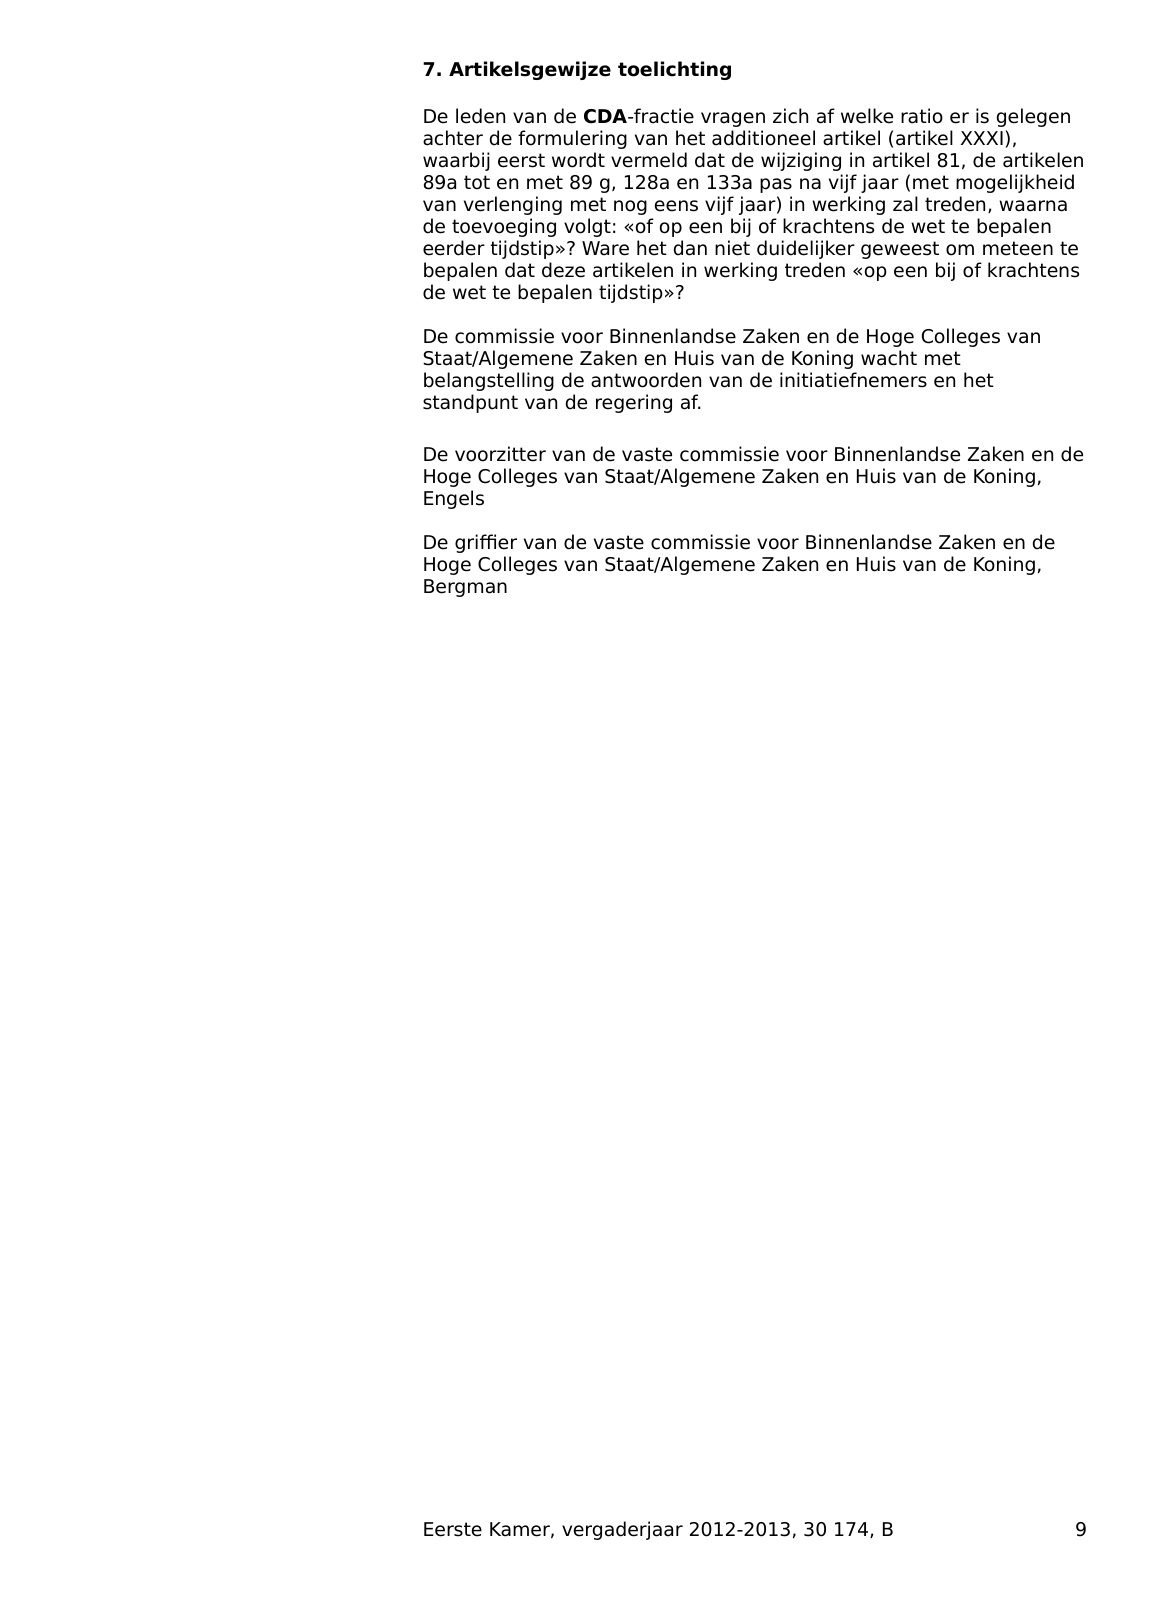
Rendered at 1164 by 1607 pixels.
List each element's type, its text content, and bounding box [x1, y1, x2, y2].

text De leden van de CDA-fractie vragen zich af welke ratio er is gelegen achter de formulering van het additioneel artikel (artikel XXXI), waarbij eerst wordt vermeld dat de wijziging in artikel 81, de artikelen 89a tot en met 89 g, 128a en 133a pas na vijf jaar (met mogelijkheid van verlenging met nog eens vijf jaar) in werking zal treden, waarna de toevoeging volgt: «of op een bij of krachtens de wet te bepalen eerder tijdstip»? Ware het dan niet duidelijker geweest om meteen te bepalen dat deze artikelen in werking treden «op een bij of krachtens de wet te bepalen tijdstip»? [422, 106, 1087, 304]
text De voorzitter van de vaste commissie voor Binnenlandse Zaken en de Hoge Colleges van Staat/Algemene Zaken en Huis van de Koning, Engels [422, 444, 1087, 510]
subtitle 7. Artikelsgewijze toelichting [422, 59, 1087, 81]
text De griffier van de vaste commissie voor Binnenlandse Zaken en de Hoge Colleges van Staat/Algemene Zaken en Huis van de Koning, Bergman [422, 532, 1087, 598]
text De commissie voor Binnenlandse Zaken en de Hoge Colleges van Staat/Algemene Zaken en Huis van de Koning wacht met belangstelling de antwoorden van de initiatiefnemers en het standpunt van de regering af. [422, 326, 1087, 414]
